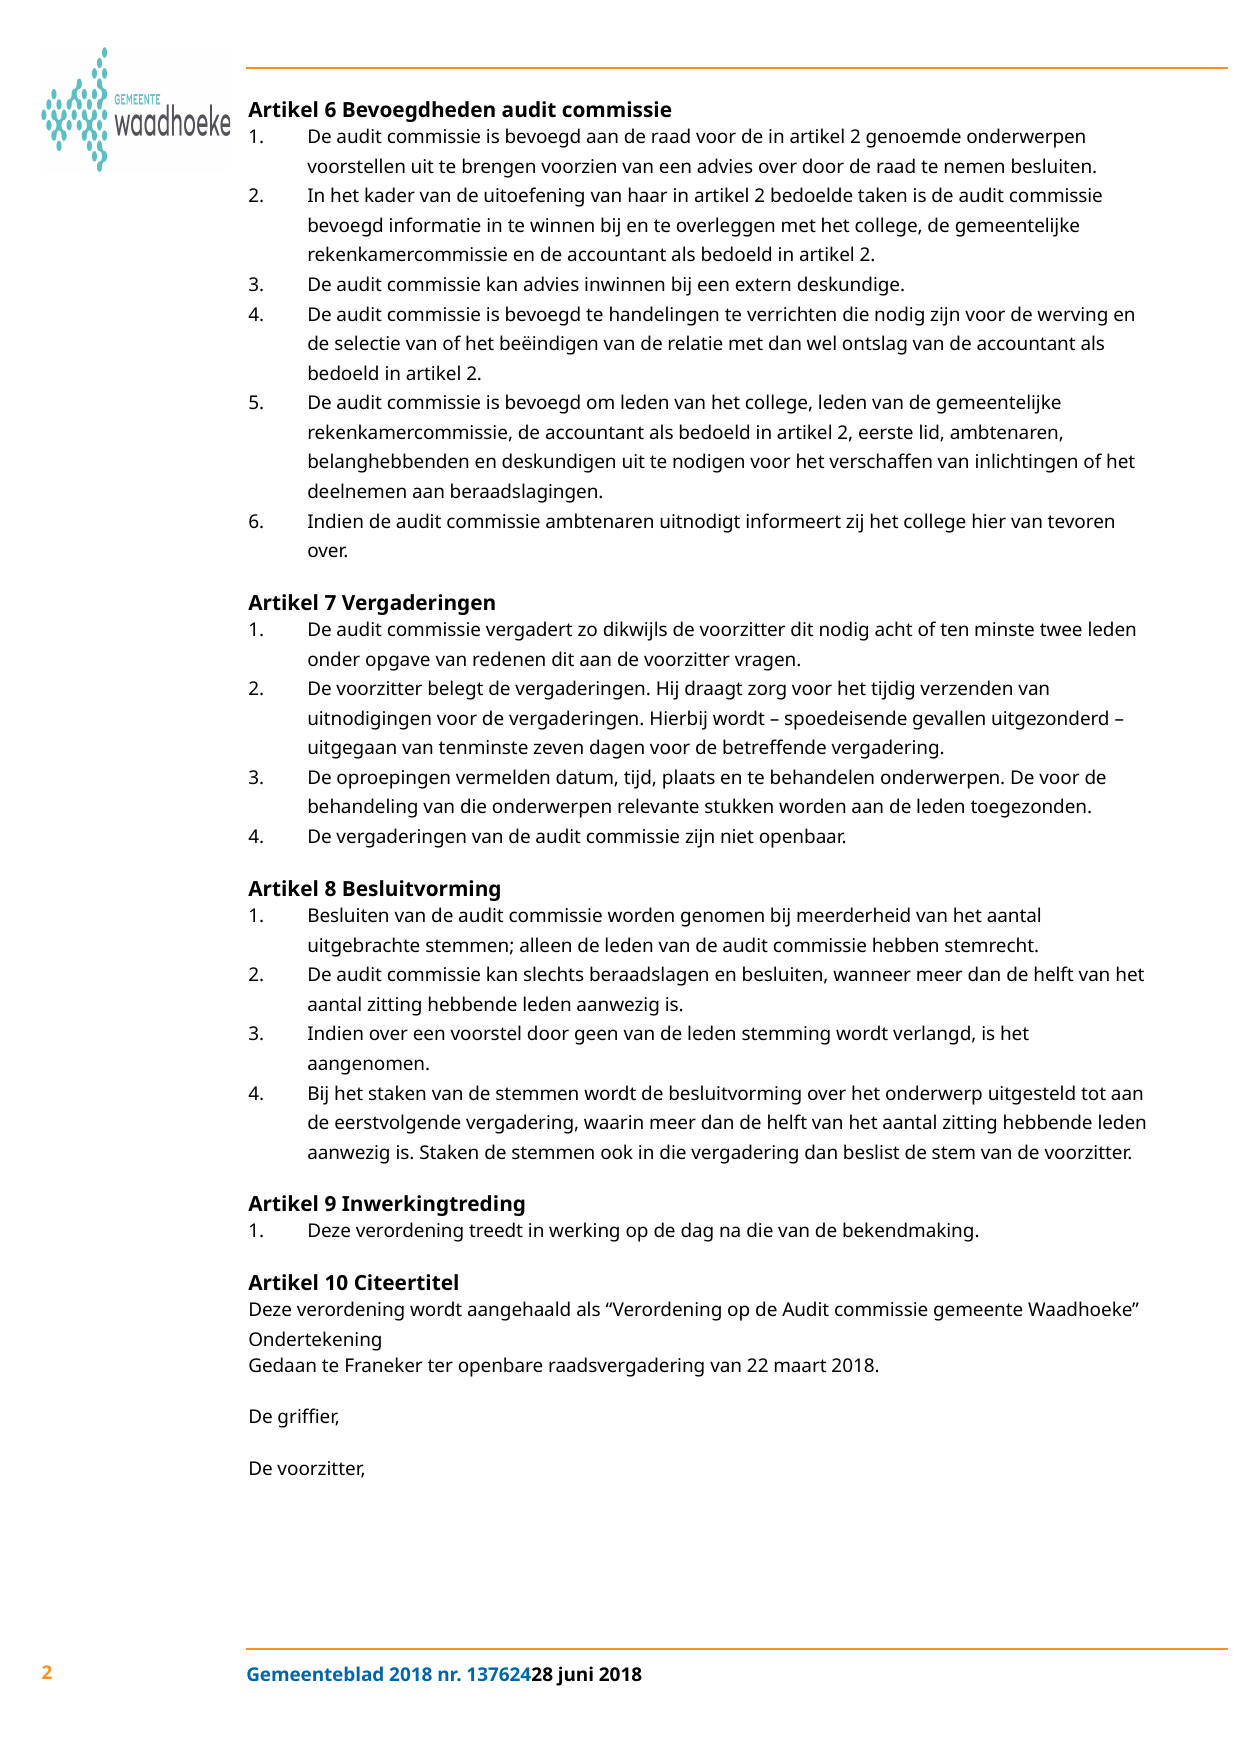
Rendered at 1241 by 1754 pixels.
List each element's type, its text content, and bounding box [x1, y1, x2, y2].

list De audit commissie vergadert zo dikwijls de voorzitter dit nodig acht of ten minste twee leden onder opgave van redenen dit aan de voorzitter vragen. [248, 616, 1152, 672]
text De voorzitter, [248, 1455, 1152, 1481]
list Deze verordening treedt in werking op de dag na die van de bekendmaking. [248, 1218, 1152, 1243]
list Indien de audit commissie ambtenaren uitnodigt informeert zij het college hier van tevoren over. [248, 508, 1152, 563]
text De griffier, [248, 1403, 1152, 1429]
list De vergaderingen van de audit commissie zijn niet openbaar. [248, 823, 1152, 849]
list De voorzitter belegt de vergaderingen. Hij draagt zorg voor het tijdig verzenden van uitnodigingen voor de vergaderingen. Hierbij wordt – spoedeisende gevallen uitgezonderd – uitgegaan van tenminste zeven dagen voor de betreffende vergadering. [248, 675, 1152, 760]
list Besluiten van de audit commissie worden genomen bij meerderheid van het aantal uitgebrachte stemmen; alleen de leden van de audit commissie hebben stemrecht. [248, 902, 1152, 957]
list De audit commissie kan advies inwinnen bij een extern deskundige. [248, 271, 1152, 297]
picture [41, 47, 231, 172]
list De audit commissie is bevoegd om leden van het college, leden van de gemeentelijke rekenkamercommissie, de accountant als bedoeld in artikel 2, eerste lid, ambtenaren, belanghebbenden en deskundigen uit te nodigen voor het verschaffen van inlichtingen of het deelnemen aan beraadslagingen. [248, 389, 1152, 504]
text Ondertekening [248, 1326, 1152, 1352]
list De audit commissie is bevoegd te handelingen te verrichten die nodig zijn voor de werving en de selectie van of het beëindigen van de relatie met dan wel ontslag van de accountant als bedoeld in artikel 2. [248, 301, 1152, 386]
list De audit commissie kan slechts beraadslagen en besluiten, wanneer meer dan de helft van het aantal zitting hebbende leden aanwezig is. [248, 961, 1152, 1017]
text Artikel 6 Bevoegdheden audit commissie [248, 95, 1152, 123]
text Gedaan te Franeker ter openbare raadsvergadering van 22 maart 2018. [248, 1352, 1152, 1378]
list In het kader van de uitoefening van haar in artikel 2 bedoelde taken is de audit commissie bevoegd informatie in te winnen bij en te overleggen met het college, de gemeentelijke rekenkamercommissie en de accountant als bedoeld in artikel 2. [248, 182, 1152, 267]
text Artikel 10 Citeertitel [248, 1268, 1152, 1297]
text Deze verordening wordt aangehaald als “Verordening op de Audit commissie gemeente Waadhoeke” [248, 1297, 1152, 1322]
list De audit commissie is bevoegd aan de raad voor de in artikel 2 genoemde onderwerpen voorstellen uit te brengen voorzien van een advies over door de raad te nemen besluiten. [248, 123, 1152, 178]
list Bij het staken van de stemmen wordt de besluitvorming over het onderwerp uitgesteld tot aan de eerstvolgende vergadering, waarin meer dan de helft van het aantal zitting hebbende leden aanwezig is. Staken de stemmen ook in die vergadering dan beslist de stem van de voorzitter. [248, 1080, 1152, 1164]
text Artikel 7 Vergaderingen [248, 588, 1152, 616]
text Artikel 8 Besluitvorming [248, 874, 1152, 902]
list De oproepingen vermelden datum, tijd, plaats en te behandelen onderwerpen. De voor de behandeling van die onderwerpen relevante stukken worden aan de leden toegezonden. [248, 764, 1152, 819]
text Artikel 9 Inwerkingtreding [248, 1189, 1152, 1218]
list Indien over een voorstel door geen van de leden stemming wordt verlangd, is het aangenomen. [248, 1021, 1152, 1076]
